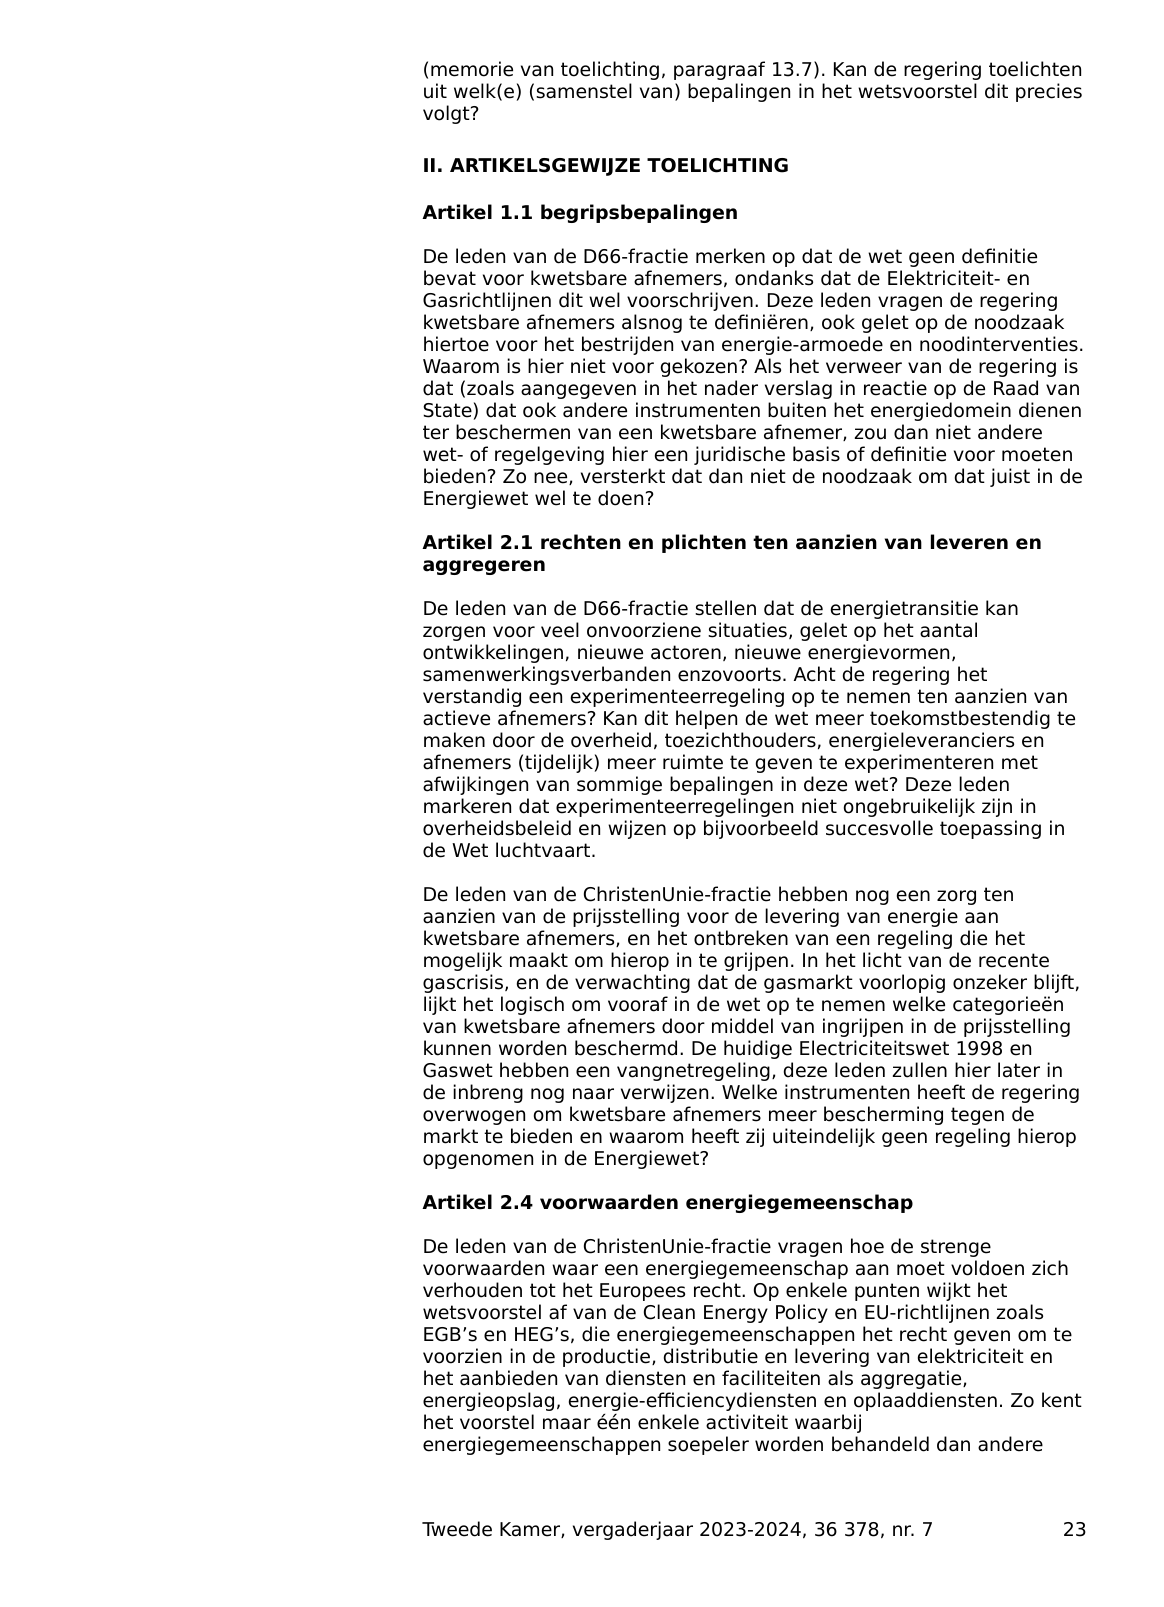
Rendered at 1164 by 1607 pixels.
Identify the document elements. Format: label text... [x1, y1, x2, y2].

subtitle Artikel 2.1 rechten en plichten ten aanzien van leveren en aggregeren [422, 532, 1087, 576]
subtitle II. ARTIKELSGEWIJZE TOELICHTING [422, 155, 1087, 177]
text De leden van de ChristenUnie-fractie hebben nog een zorg ten aanzien van de prijsstelling voor de levering van energie aan kwetsbare afnemers, en het ontbreken van een regeling die het mogelijk maakt om hierop in te grijpen. In het licht van de recente gascrisis, en de verwachting dat de gasmarkt voorlopig onzeker blijft, lijkt het logisch om vooraf in de wet op te nemen welke categorieën van kwetsbare afnemers door middel van ingrijpen in de prijsstelling kunnen worden beschermd. De huidige Electriciteitswet 1998 en Gaswet hebben een vangnetregeling, deze leden zullen hier later in de inbreng nog naar verwijzen. Welke instrumenten heeft de regering overwogen om kwetsbare afnemers meer bescherming tegen de markt te bieden en waarom heeft zij uiteindelijk geen regeling hierop opgenomen in de Energiewet? [422, 884, 1087, 1170]
text De leden van de D66-fractie stellen dat de energietransitie kan zorgen voor veel onvoorziene situaties, gelet op het aantal ontwikkelingen, nieuwe actoren, nieuwe energievormen, samenwerkingsverbanden enzovoorts. Acht de regering het verstandig een experimenteerregeling op te nemen ten aanzien van actieve afnemers? Kan dit helpen de wet meer toekomstbestendig te maken door de overheid, toezichthouders, energieleveranciers en afnemers (tijdelijk) meer ruimte te geven te experimenteren met afwijkingen van sommige bepalingen in deze wet? Deze leden markeren dat experimenteerregelingen niet ongebruikelijk zijn in overheidsbeleid en wijzen op bijvoorbeeld succesvolle toepassing in de Wet luchtvaart. [422, 598, 1087, 862]
text De leden van de ChristenUnie-fractie vragen hoe de strenge voorwaarden waar een energiegemeenschap aan moet voldoen zich verhouden tot het Europees recht. Op enkele punten wijkt het wetsvoorstel af van de Clean Energy Policy en EU-richtlijnen zoals EGB’s en HEG’s, die energiegemeenschappen het recht geven om te voorzien in de productie, distributie en levering van elektriciteit en het aanbieden van diensten en faciliteiten als aggregatie, energieopslag, energie-efficiencydiensten en oplaaddiensten. Zo kent het voorstel maar één enkele activiteit waarbij energiegemeenschappen soepeler worden behandeld dan andere [422, 1236, 1087, 1456]
text De leden van de D66-fractie merken op dat de wet geen definitie bevat voor kwetsbare afnemers, ondanks dat de Elektriciteit- en Gasrichtlijnen dit wel voorschrijven. Deze leden vragen de regering kwetsbare afnemers alsnog te definiëren, ook gelet op de noodzaak hiertoe voor het bestrijden van energie-armoede en noodinterventies. Waarom is hier niet voor gekozen? Als het verweer van de regering is dat (zoals aangegeven in het nader verslag in reactie op de Raad van State) dat ook andere instrumenten buiten het energiedomein dienen ter beschermen van een kwetsbare afnemer, zou dan niet andere wet- of regelgeving hier een juridische basis of definitie voor moeten bieden? Zo nee, versterkt dat dan niet de noodzaak om dat juist in de Energiewet wel te doen? [422, 246, 1087, 510]
subtitle Artikel 2.4 voorwaarden energiegemeenschap [422, 1192, 1087, 1214]
subtitle Artikel 1.1 begripsbepalingen [422, 202, 1087, 224]
text (memorie van toelichting, paragraaf 13.7). Kan de regering toelichten uit welk(e) (samenstel van) bepalingen in het wetsvoorstel dit precies volgt? [422, 59, 1087, 125]
